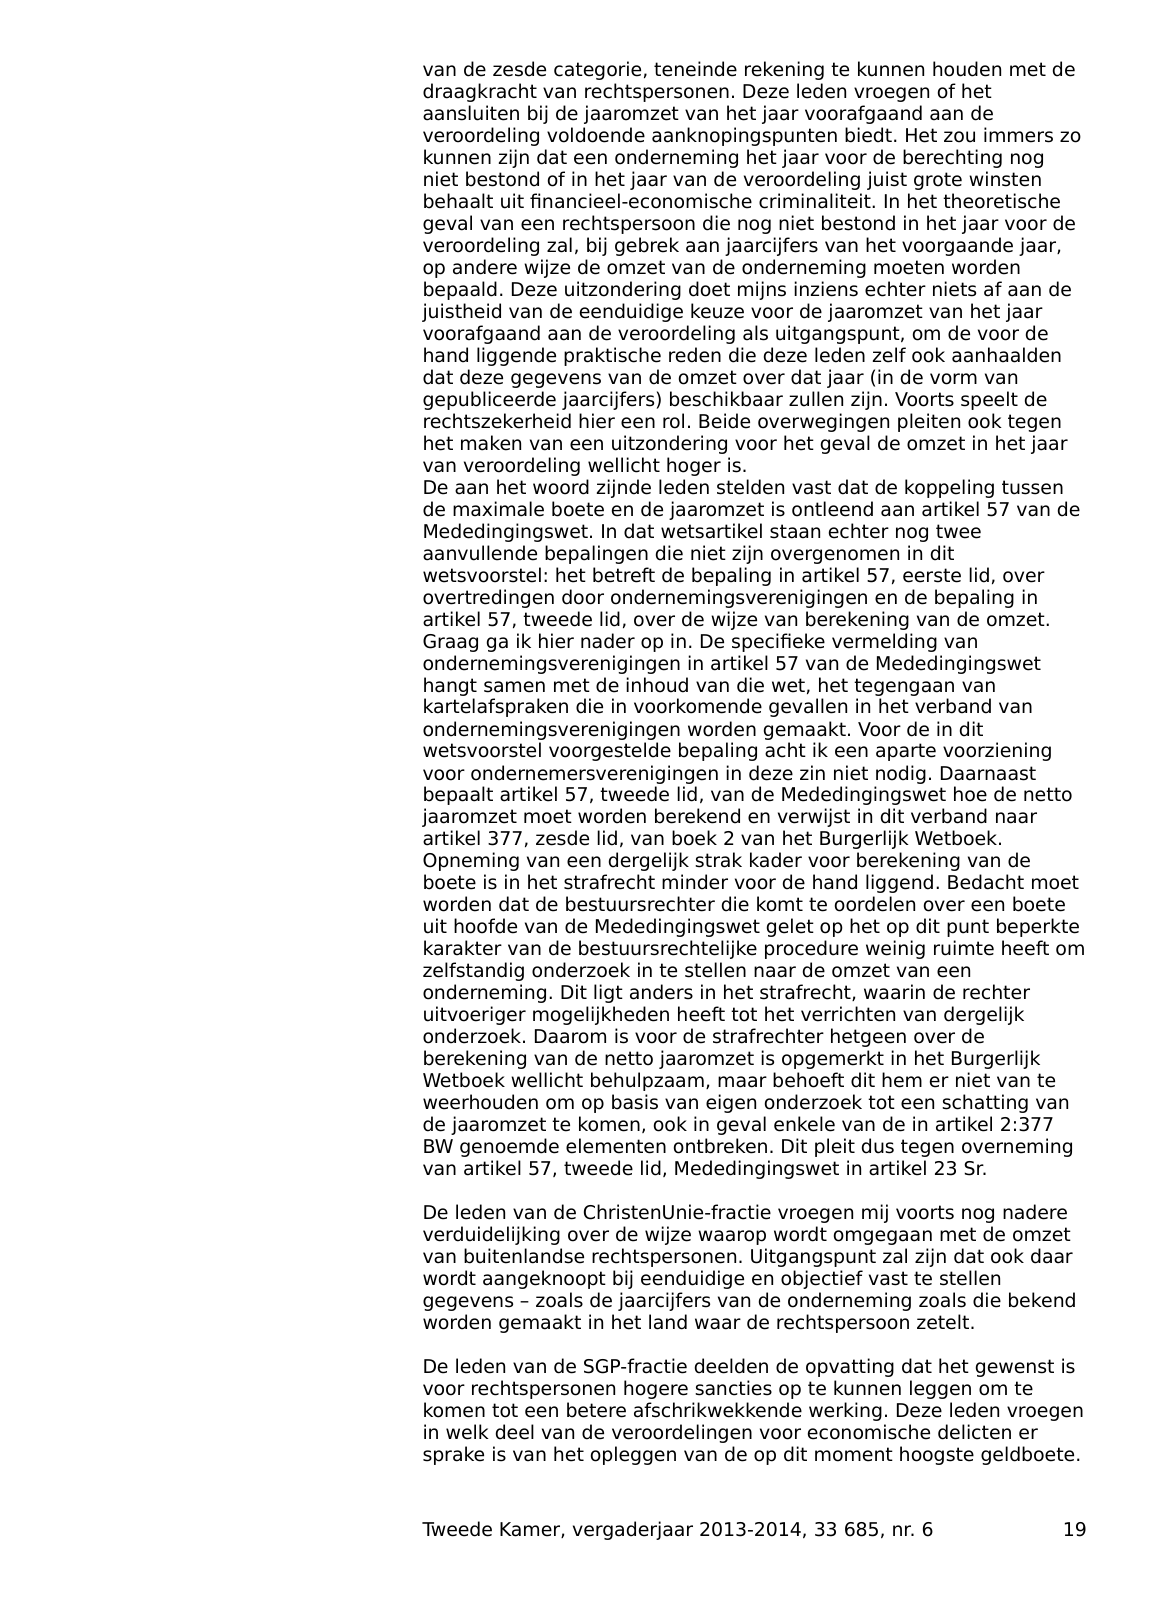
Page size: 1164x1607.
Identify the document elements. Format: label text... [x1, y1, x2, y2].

text van de zesde categorie, teneinde rekening te kunnen houden met de draagkracht van rechtspersonen. Deze leden vroegen of het aansluiten bij de jaaromzet van het jaar voorafgaand aan de veroordeling voldoende aanknopingspunten biedt. Het zou immers zo kunnen zijn dat een onderneming het jaar voor de berechting nog niet bestond of in het jaar van de veroordeling juist grote winsten behaalt uit financieel-economische criminaliteit. In het theoretische geval van een rechtspersoon die nog niet bestond in het jaar voor de veroordeling zal, bij gebrek aan jaarcijfers van het voorgaande jaar, op andere wijze de omzet van de onderneming moeten worden bepaald. Deze uitzondering doet mijns inziens echter niets af aan de juistheid van de eenduidige keuze voor de jaaromzet van het jaar voorafgaand aan de veroordeling als uitgangspunt, om de voor de hand liggende praktische reden die deze leden zelf ook aanhaalden dat deze gegevens van de omzet over dat jaar (in de vorm van gepubliceerde jaarcijfers) beschikbaar zullen zijn. Voorts speelt de rechtszekerheid hier een rol. Beide overwegingen pleiten ook tegen het maken van een uitzondering voor het geval de omzet in het jaar van veroordeling wellicht hoger is. [422, 59, 1087, 477]
text De aan het woord zijnde leden stelden vast dat de koppeling tussen de maximale boete en de jaaromzet is ontleend aan artikel 57 van de Mededingingswet. In dat wetsartikel staan echter nog twee aanvullende bepalingen die niet zijn overgenomen in dit wetsvoorstel: het betreft de bepaling in artikel 57, eerste lid, over overtredingen door ondernemingsverenigingen en de bepaling in artikel 57, tweede lid, over de wijze van berekening van de omzet. Graag ga ik hier nader op in. De specifieke vermelding van ondernemingsverenigingen in artikel 57 van de Mededingingswet hangt samen met de inhoud van die wet, het tegengaan van kartelafspraken die in voorkomende gevallen in het verband van ondernemingsverenigingen worden gemaakt. Voor de in dit wetsvoorstel voorgestelde bepaling acht ik een aparte voorziening voor ondernemersverenigingen in deze zin niet nodig. Daarnaast bepaalt artikel 57, tweede lid, van de Mededingingswet hoe de netto jaaromzet moet worden berekend en verwijst in dit verband naar artikel 377, zesde lid, van boek 2 van het Burgerlijk Wetboek. Opneming van een dergelijk strak kader voor berekening van de boete is in het strafrecht minder voor de hand liggend. Bedacht moet worden dat de bestuursrechter die komt te oordelen over een boete uit hoofde van de Mededingingswet gelet op het op dit punt beperkte karakter van de bestuursrechtelijke procedure weinig ruimte heeft om zelfstandig onderzoek in te stellen naar de omzet van een onderneming. Dit ligt anders in het strafrecht, waarin de rechter uitvoeriger mogelijkheden heeft tot het verrichten van dergelijk onderzoek. Daarom is voor de strafrechter hetgeen over de berekening van de netto jaaromzet is opgemerkt in het Burgerlijk Wetboek wellicht behulpzaam, maar behoeft dit hem er niet van te weerhouden om op basis van eigen onderzoek tot een schatting van de jaaromzet te komen, ook in geval enkele van de in artikel 2:377 BW genoemde elementen ontbreken. Dit pleit dus tegen overneming van artikel 57, tweede lid, Mededingingswet in artikel 23 Sr. [422, 477, 1087, 1180]
text De leden van de SGP-fractie deelden de opvatting dat het gewenst is voor rechtspersonen hogere sancties op te kunnen leggen om te komen tot een betere afschrikwekkende werking. Deze leden vroegen in welk deel van de veroordelingen voor economische delicten er sprake is van het opleggen van de op dit moment hoogste geldboete. [422, 1356, 1087, 1466]
text De leden van de ChristenUnie-fractie vroegen mij voorts nog nadere verduidelijking over de wijze waarop wordt omgegaan met de omzet van buitenlandse rechtspersonen. Uitgangspunt zal zijn dat ook daar wordt aangeknoopt bij eenduidige en objectief vast te stellen gegevens – zoals de jaarcijfers van de onderneming zoals die bekend worden gemaakt in het land waar de rechtspersoon zetelt. [422, 1202, 1087, 1334]
